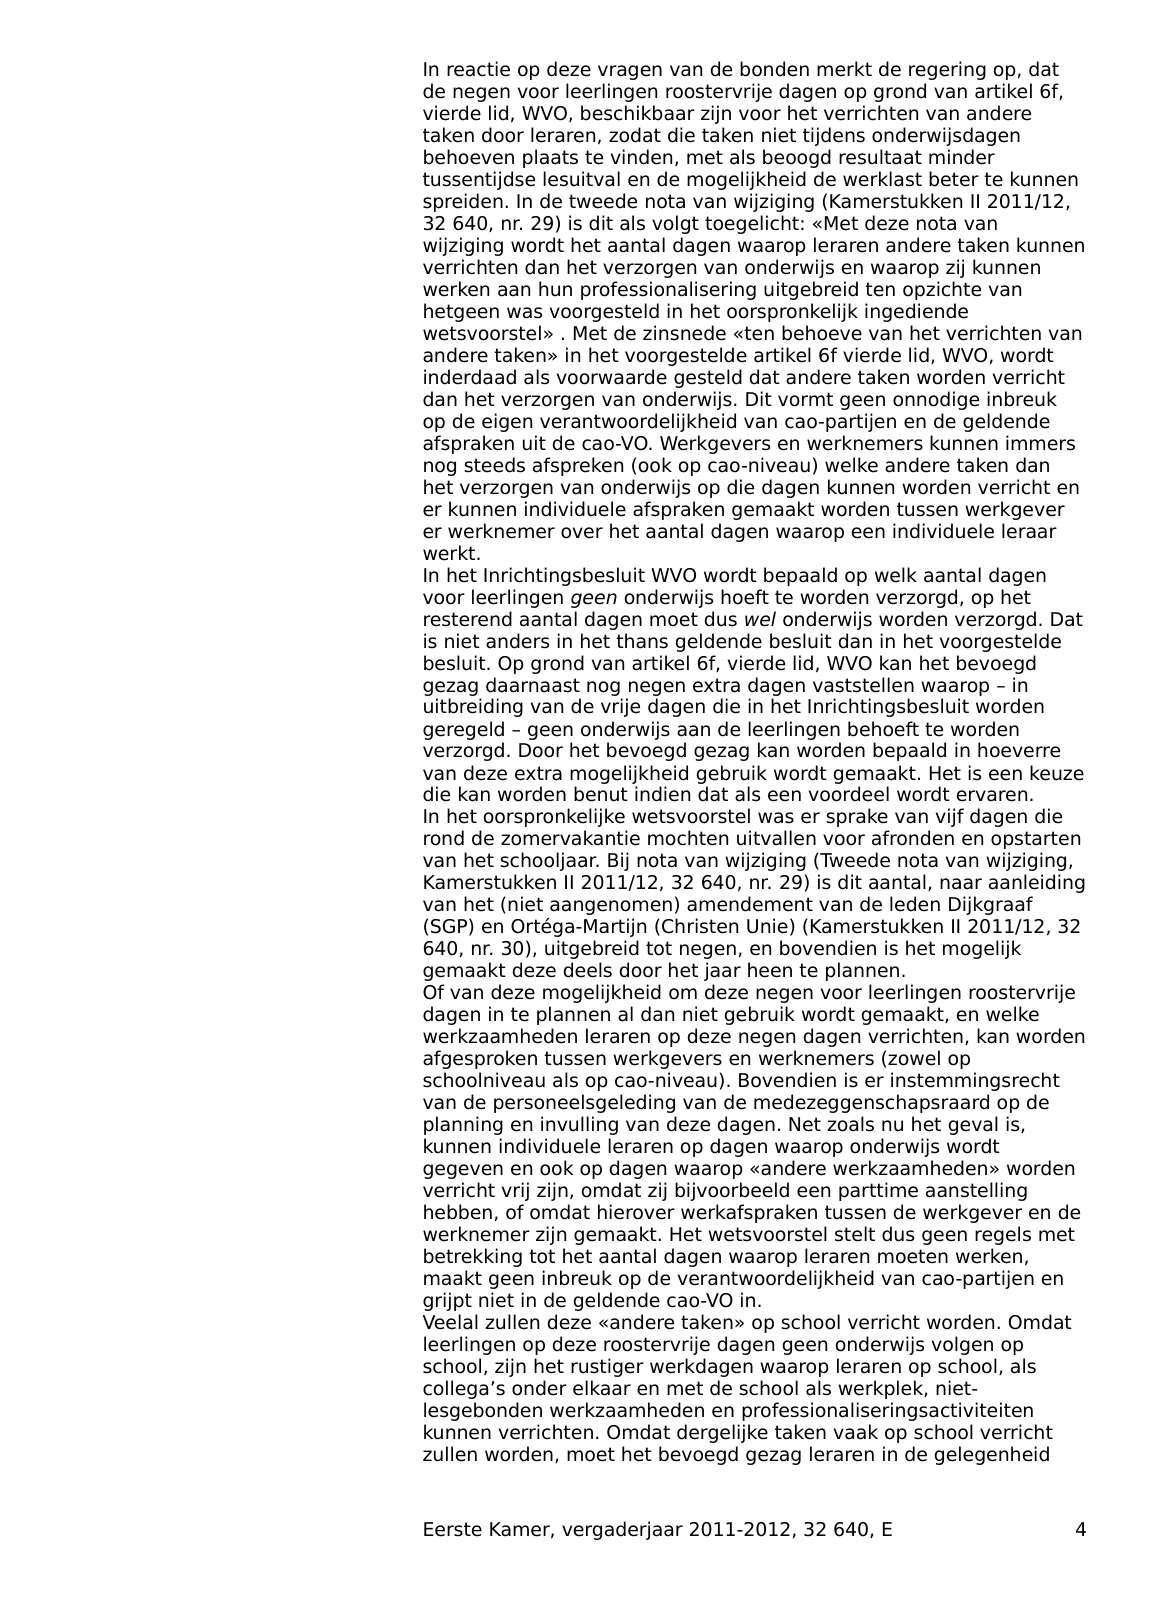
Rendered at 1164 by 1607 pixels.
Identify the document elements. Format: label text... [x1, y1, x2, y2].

text Veelal zullen deze «andere taken» op school verricht worden. Omdat leerlingen op deze roostervrije dagen geen onderwijs volgen op school, zijn het rustiger werkdagen waarop leraren op school, als collega’s onder elkaar en met de school als werkplek, niet-lesgebonden werkzaamheden en professionaliseringsactiviteiten kunnen verrichten. Omdat dergelijke taken vaak op school verricht zullen worden, moet het bevoegd gezag leraren in de gelegenheid [422, 1312, 1087, 1466]
text In het Inrichtingsbesluit WVO wordt bepaald op welk aantal dagen voor leerlingen geen onderwijs hoeft te worden verzorgd, op het resterend aantal dagen moet dus wel onderwijs worden verzorgd. Dat is niet anders in het thans geldende besluit dan in het voorgestelde besluit. Op grond van artikel 6f, vierde lid, WVO kan het bevoegd gezag daarnaast nog negen extra dagen vaststellen waarop – in uitbreiding van de vrije dagen die in het Inrichtingsbesluit worden geregeld – geen onderwijs aan de leerlingen behoeft te worden verzorgd. Door het bevoegd gezag kan worden bepaald in hoeverre van deze extra mogelijkheid gebruik wordt gemaakt. Het is een keuze die kan worden benut indien dat als een voordeel wordt ervaren. [422, 564, 1087, 806]
text In het oorspronkelijke wetsvoorstel was er sprake van vijf dagen die rond de zomervakantie mochten uitvallen voor afronden en opstarten van het schooljaar. Bij nota van wijziging (Tweede nota van wijziging, Kamerstukken II 2011/12, 32 640, nr. 29) is dit aantal, naar aanleiding van het (niet aangenomen) amendement van de leden Dijkgraaf (SGP) en Ortéga-Martijn (Christen Unie) (Kamerstukken II 2011/12, 32 640, nr. 30), uitgebreid tot negen, en bovendien is het mogelijk gemaakt deze deels door het jaar heen te plannen. [422, 806, 1087, 982]
text In reactie op deze vragen van de bonden merkt de regering op, dat de negen voor leerlingen roostervrije dagen op grond van artikel 6f, vierde lid, WVO, beschikbaar zijn voor het verrichten van andere taken door leraren, zodat die taken niet tijdens onderwijsdagen behoeven plaats te vinden, met als beoogd resultaat minder tussentijdse lesuitval en de mogelijkheid de werklast beter te kunnen spreiden. In de tweede nota van wijziging (Kamerstukken II 2011/12, 32 640, nr. 29) is dit als volgt toegelicht: «Met deze nota van wijziging wordt het aantal dagen waarop leraren andere taken kunnen verrichten dan het verzorgen van onderwijs en waarop zij kunnen werken aan hun professionalisering uitgebreid ten opzichte van hetgeen was voorgesteld in het oorspronkelijk ingediende wetsvoorstel» . Met de zinsnede «ten behoeve van het verrichten van andere taken» in het voorgestelde artikel 6f vierde lid, WVO, wordt inderdaad als voorwaarde gesteld dat andere taken worden verricht dan het verzorgen van onderwijs. Dit vormt geen onnodige inbreuk op de eigen verantwoordelijkheid van cao-partijen en de geldende afspraken uit de cao-VO. Werkgevers en werknemers kunnen immers nog steeds afspreken (ook op cao-niveau) welke andere taken dan het verzorgen van onderwijs op die dagen kunnen worden verricht en er kunnen individuele afspraken gemaakt worden tussen werkgever er werknemer over het aantal dagen waarop een individuele leraar werkt. [422, 59, 1087, 564]
text Of van deze mogelijkheid om deze negen voor leerlingen roostervrije dagen in te plannen al dan niet gebruik wordt gemaakt, en welke werkzaamheden leraren op deze negen dagen verrichten, kan worden afgesproken tussen werkgevers en werknemers (zowel op schoolniveau als op cao-niveau). Bovendien is er instemmingsrecht van de personeelsgeleding van de medezeggenschapsraard op de planning en invulling van deze dagen. Net zoals nu het geval is, kunnen individuele leraren op dagen waarop onderwijs wordt gegeven en ook op dagen waarop «andere werkzaamheden» worden verricht vrij zijn, omdat zij bijvoorbeeld een parttime aanstelling hebben, of omdat hierover werkafspraken tussen de werkgever en de werknemer zijn gemaakt. Het wetsvoorstel stelt dus geen regels met betrekking tot het aantal dagen waarop leraren moeten werken, maakt geen inbreuk op de verantwoordelijkheid van cao-partijen en grijpt niet in de geldende cao-VO in. [422, 982, 1087, 1312]
